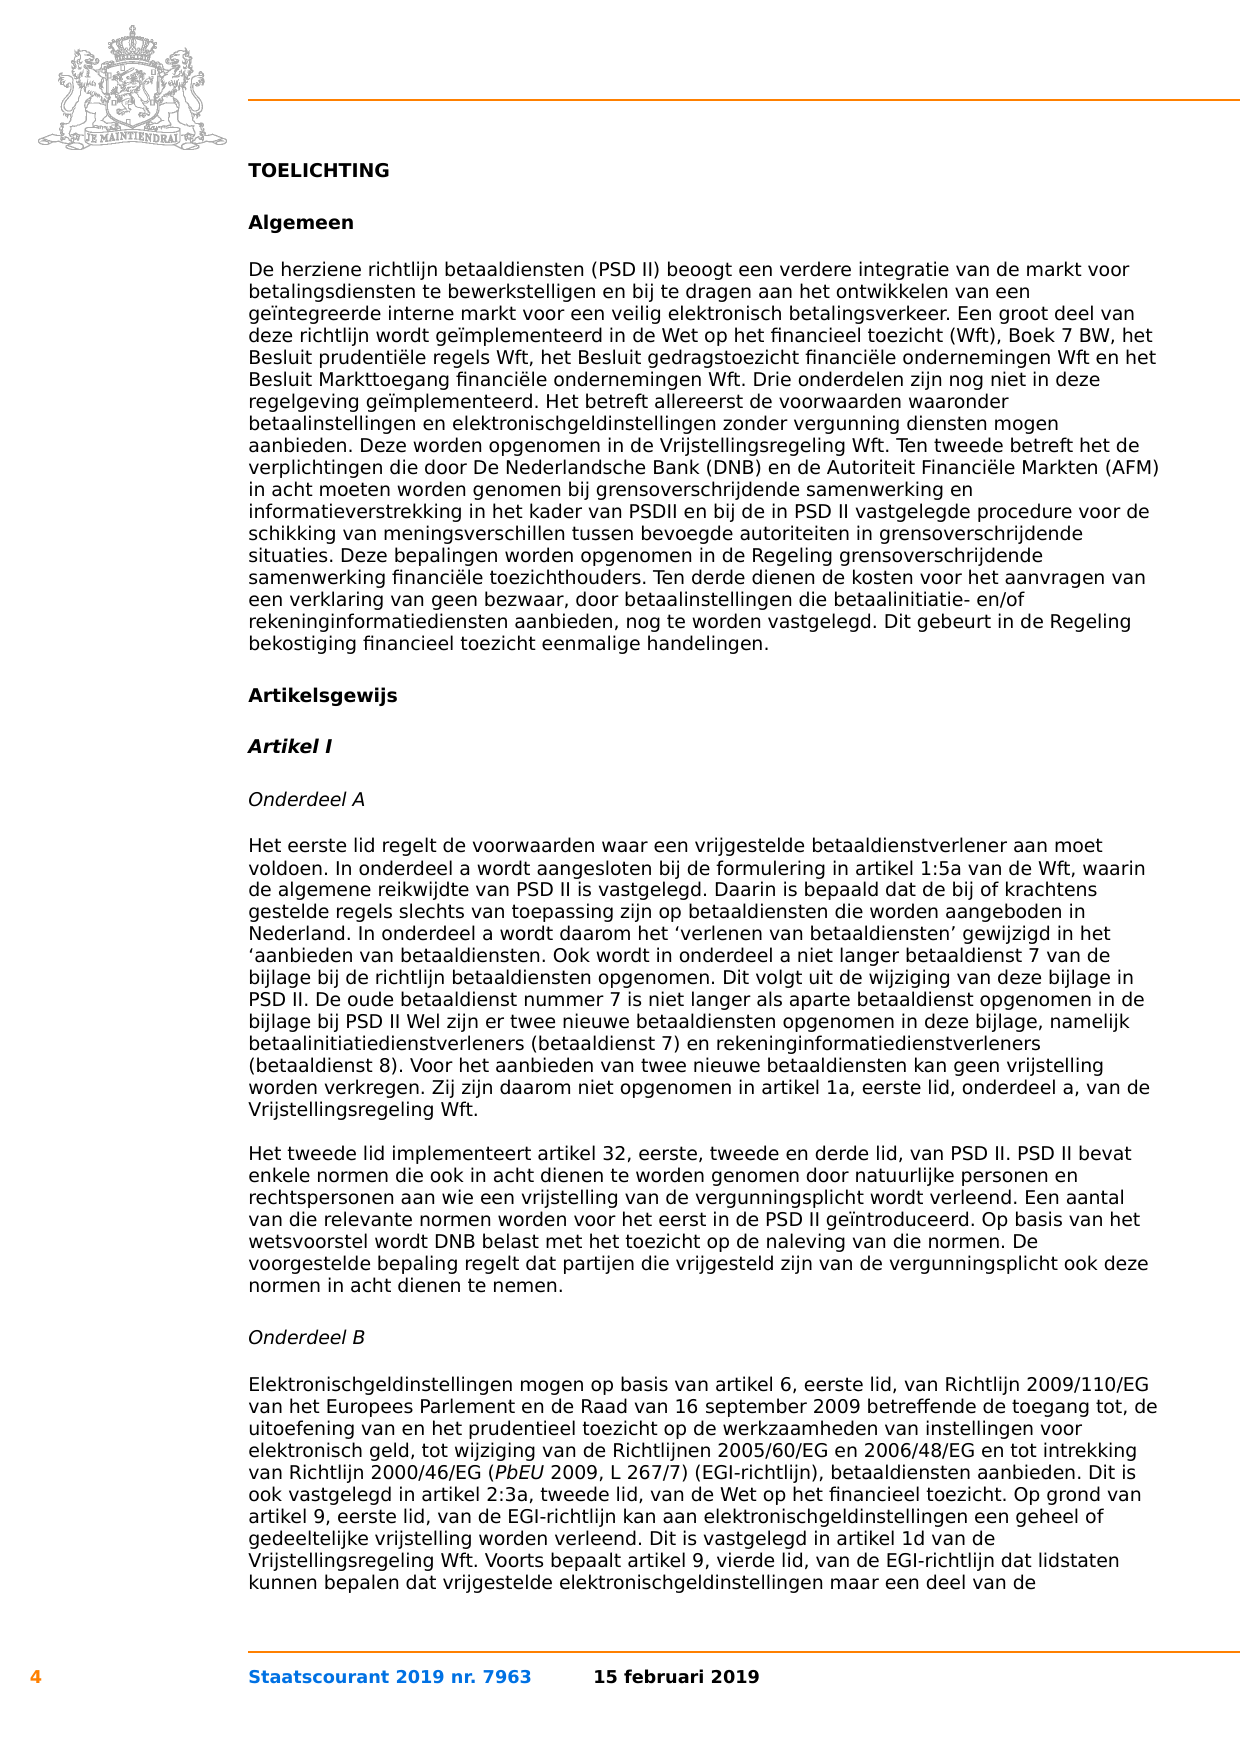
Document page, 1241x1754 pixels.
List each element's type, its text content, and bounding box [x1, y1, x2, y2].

picture [38, 25, 227, 150]
text Het tweede lid implementeert artikel 32, eerste, tweede en derde lid, van PSD II. PSD II bevat enkele normen die ook in acht dienen te worden genomen door natuurlijke personen en rechtspersonen aan wie een vrijstelling van de vergunningsplicht wordt verleend. Een aantal van die relevante normen worden voor het eerst in de PSD II geïntroduceerd. Op basis van het wetsvoorstel wordt DNB belast met het toezicht op de naleving van die normen. De voorgestelde bepaling regelt dat partijen die vrijgesteld zijn van de vergunningsplicht ook deze normen in acht dienen te nemen. [248, 1143, 1163, 1297]
subtitle Algemeen [248, 212, 1163, 234]
subtitle Onderdeel A [248, 788, 1163, 810]
text Het eerste lid regelt de voorwaarden waar een vrijgestelde betaaldienstverlener aan moet voldoen. In onderdeel a wordt aangesloten bij de formulering in artikel 1:5a van de Wft, waarin de algemene reikwijdte van PSD II is vastgelegd. Daarin is bepaald dat de bij of krachtens gestelde regels slechts van toepassing zijn op betaaldiensten die worden aangeboden in Nederland. In onderdeel a wordt daarom het ‘verlenen van betaaldiensten’ gewijzigd in het ‘aanbieden van betaaldiensten. Ook wordt in onderdeel a niet langer betaaldienst 7 van de bijlage bij de richtlijn betaaldiensten opgenomen. Dit volgt uit de wijziging van deze bijlage in PSD II. De oude betaaldienst nummer 7 is niet langer als aparte betaaldienst opgenomen in de bijlage bij PSD II Wel zijn er twee nieuwe betaaldiensten opgenomen in deze bijlage, namelijk betaalinitiatiedienstverleners (betaaldienst 7) en rekeninginformatiedienstverleners (betaaldienst 8). Voor het aanbieden van twee nieuwe betaaldiensten kan geen vrijstelling worden verkregen. Zij zijn daarom niet opgenomen in artikel 1a, eerste lid, onderdeel a, van de Vrijstellingsregeling Wft. [248, 835, 1163, 1121]
subtitle TOELICHTING [248, 160, 1163, 182]
text Elektronischgeldinstellingen mogen op basis van artikel 6, eerste lid, van Richtlijn 2009/110/EG van het Europees Parlement en de Raad van 16 september 2009 betreffende de toegang tot, de uitoefening van en het prudentieel toezicht op de werkzaamheden van instellingen voor elektronisch geld, tot wijziging van de Richtlijnen 2005/60/EG en 2006/48/EG en tot intrekking van Richtlijn 2000/46/EG (PbEU 2009, L 267/7) (EGI-richtlijn), betaaldiensten aanbieden. Dit is ook vastgelegd in artikel 2:3a, tweede lid, van de Wet op het financieel toezicht. Op grond van artikel 9, eerste lid, van de EGI-richtlijn kan aan elektronischgeldinstellingen een geheel of gedeeltelijke vrijstelling worden verleend. Dit is vastgelegd in artikel 1d van de Vrijstellingsregeling Wft. Voorts bepaalt artikel 9, vierde lid, van de EGI-richtlijn dat lidstaten kunnen bepalen dat vrijgestelde elektronischgeldinstellingen maar een deel van de [248, 1374, 1163, 1594]
text De herziene richtlijn betaaldiensten (PSD II) beoogt een verdere integratie van de markt voor betalingsdiensten te bewerkstelligen en bij te dragen aan het ontwikkelen van een geïntegreerde interne markt voor een veilig elektronisch betalingsverkeer. Een groot deel van deze richtlijn wordt geïmplementeerd in de Wet op het financieel toezicht (Wft), Boek 7 BW, het Besluit prudentiële regels Wft, het Besluit gedragstoezicht financiële ondernemingen Wft en het Besluit Markttoegang financiële ondernemingen Wft. Drie onderdelen zijn nog niet in deze regelgeving geïmplementeerd. Het betreft allereerst de voorwaarden waaronder betaalinstellingen en elektronischgeldinstellingen zonder vergunning diensten mogen aanbieden. Deze worden opgenomen in de Vrijstellingsregeling Wft. Ten tweede betreft het de verplichtingen die door De Nederlandsche Bank (DNB) en de Autoriteit Financiële Markten (AFM) in acht moeten worden genomen bij grensoverschrijdende samenwerking en informatieverstrekking in het kader van PSDII en bij de in PSD II vastgelegde procedure voor de schikking van meningsverschillen tussen bevoegde autoriteiten in grensoverschrijdende situaties. Deze bepalingen worden opgenomen in de Regeling grensoverschrijdende samenwerking financiële toezichthouders. Ten derde dienen de kosten voor het aanvragen van een verklaring van geen bezwaar, door betaalinstellingen die betaalinitiatie- en/of rekeninginformatiediensten aanbieden, nog te worden vastgelegd. Dit gebeurt in de Regeling bekostiging financieel toezicht eenmalige handelingen. [248, 259, 1163, 654]
subtitle Artikel I [248, 736, 1163, 758]
subtitle Artikelsgewijs [248, 684, 1163, 706]
subtitle Onderdeel B [248, 1327, 1163, 1349]
